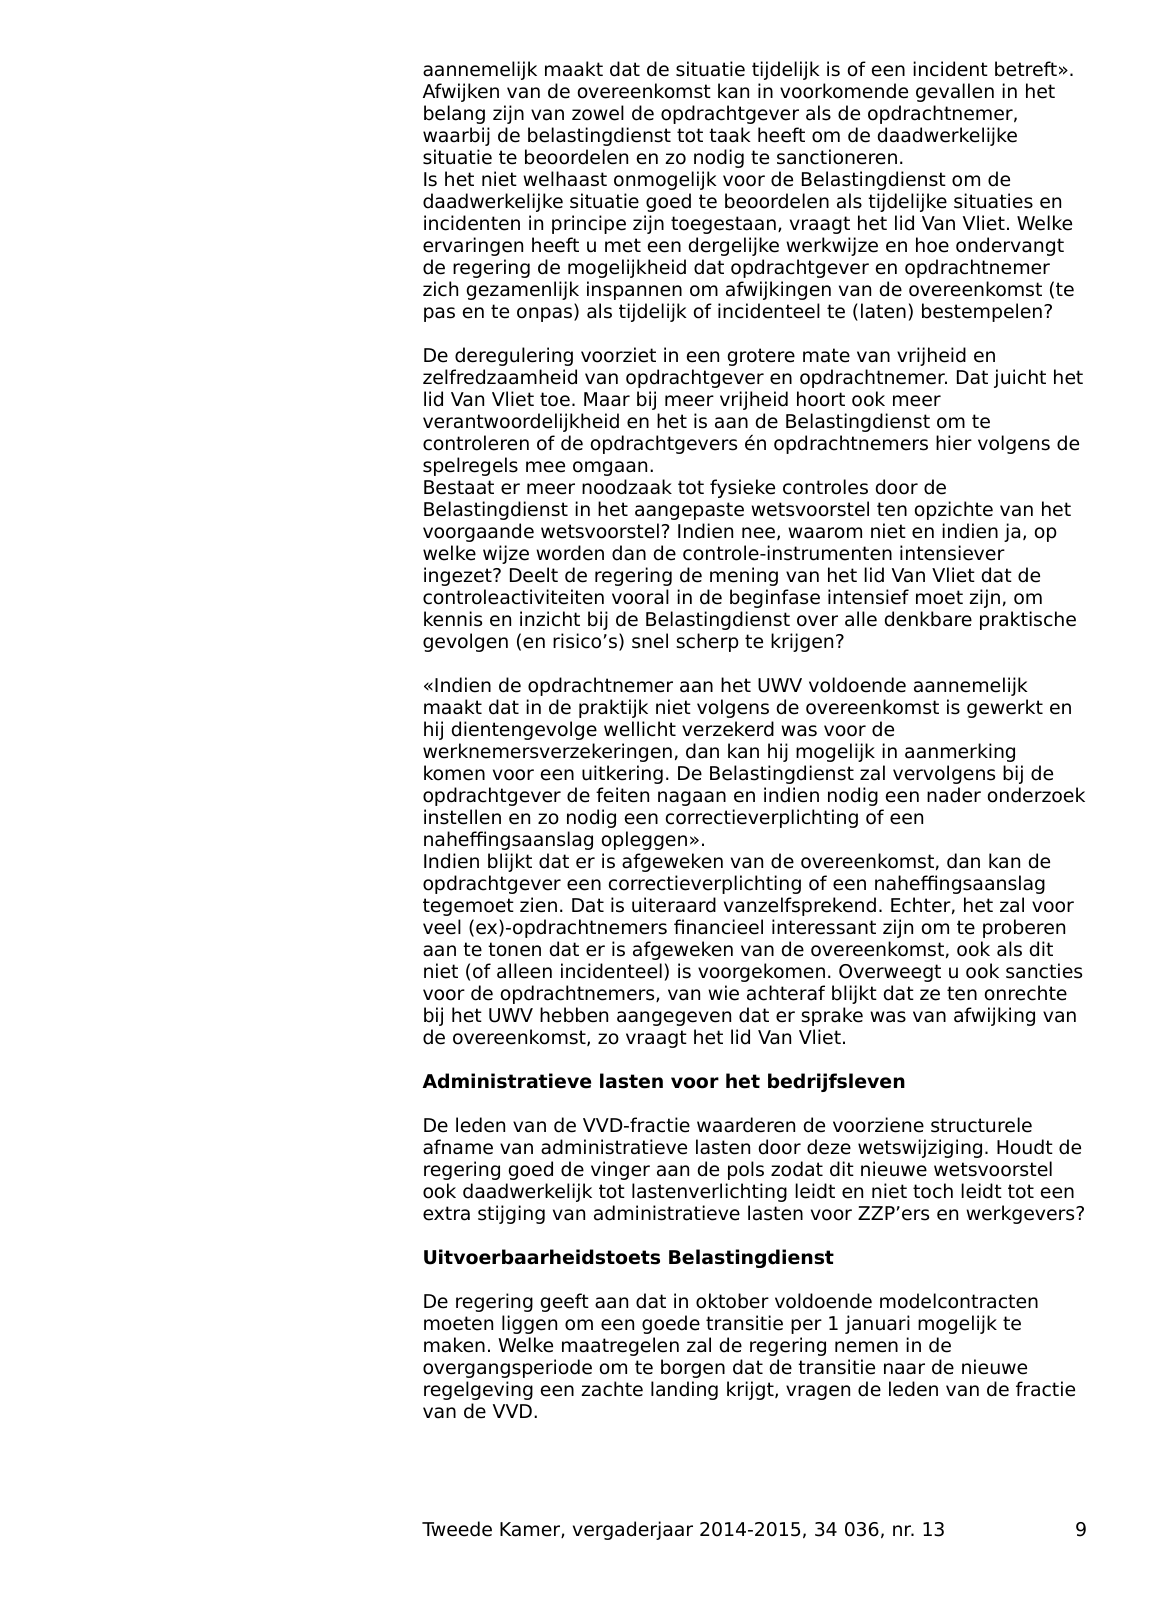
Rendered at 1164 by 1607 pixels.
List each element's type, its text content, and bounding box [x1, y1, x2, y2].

text aannemelijk maakt dat de situatie tijdelijk is of een incident betreft». Afwijken van de overeenkomst kan in voorkomende gevallen in het belang zijn van zowel de opdrachtgever als de opdrachtnemer, waarbij de belastingdienst tot taak heeft om de daadwerkelijke situatie te beoordelen en zo nodig te sanctioneren. [422, 59, 1087, 169]
text De deregulering voorziet in een grotere mate van vrijheid en zelfredzaamheid van opdrachtgever en opdrachtnemer. Dat juicht het lid Van Vliet toe. Maar bij meer vrijheid hoort ook meer verantwoordelijkheid en het is aan de Belastingdienst om te controleren of de opdrachtgevers én opdrachtnemers hier volgens de spelregels mee omgaan. [422, 345, 1087, 477]
text «Indien de opdrachtnemer aan het UWV voldoende aannemelijk maakt dat in de praktijk niet volgens de overeenkomst is gewerkt en hij dientengevolge wellicht verzekerd was voor de werknemersverzekeringen, dan kan hij mogelijk in aanmerking komen voor een uitkering. De Belastingdienst zal vervolgens bij de opdrachtgever de feiten nagaan en indien nodig een nader onderzoek instellen en zo nodig een correctieverplichting of een naheffingsaanslag opleggen». [422, 675, 1087, 851]
text Bestaat er meer noodzaak tot fysieke controles door de Belastingdienst in het aangepaste wetsvoorstel ten opzichte van het voorgaande wetsvoorstel? Indien nee, waarom niet en indien ja, op welke wijze worden dan de controle-instrumenten intensiever ingezet? Deelt de regering de mening van het lid Van Vliet dat de controleactiviteiten vooral in de beginfase intensief moet zijn, om kennis en inzicht bij de Belastingdienst over alle denkbare praktische gevolgen (en risico’s) snel scherp te krijgen? [422, 477, 1087, 653]
subtitle Administratieve lasten voor het bedrijfsleven [422, 1071, 1087, 1093]
text Indien blijkt dat er is afgeweken van de overeenkomst, dan kan de opdrachtgever een correctieverplichting of een naheffingsaanslag tegemoet zien. Dat is uiteraard vanzelfsprekend. Echter, het zal voor veel (ex)-opdrachtnemers financieel interessant zijn om te proberen aan te tonen dat er is afgeweken van de overeenkomst, ook als dit niet (of alleen incidenteel) is voorgekomen. Overweegt u ook sancties voor de opdrachtnemers, van wie achteraf blijkt dat ze ten onrechte bij het UWV hebben aangegeven dat er sprake was van afwijking van de overeenkomst, zo vraagt het lid Van Vliet. [422, 851, 1087, 1048]
text De regering geeft aan dat in oktober voldoende modelcontracten moeten liggen om een goede transitie per 1 januari mogelijk te maken. Welke maatregelen zal de regering nemen in de overgangsperiode om te borgen dat de transitie naar de nieuwe regelgeving een zachte landing krijgt, vragen de leden van de fractie van de VVD. [422, 1291, 1087, 1423]
subtitle Uitvoerbaarheidstoets Belastingdienst [422, 1247, 1087, 1269]
text Is het niet welhaast onmogelijk voor de Belastingdienst om de daadwerkelijke situatie goed te beoordelen als tijdelijke situaties en incidenten in principe zijn toegestaan, vraagt het lid Van Vliet. Welke ervaringen heeft u met een dergelijke werkwijze en hoe ondervangt de regering de mogelijkheid dat opdrachtgever en opdrachtnemer zich gezamenlijk inspannen om afwijkingen van de overeenkomst (te pas en te onpas) als tijdelijk of incidenteel te (laten) bestempelen? [422, 169, 1087, 323]
text De leden van de VVD-fractie waarderen de voorziene structurele afname van administratieve lasten door deze wetswijziging. Houdt de regering goed de vinger aan de pols zodat dit nieuwe wetsvoorstel ook daadwerkelijk tot lastenverlichting leidt en niet toch leidt tot een extra stijging van administratieve lasten voor ZZP’ers en werkgevers? [422, 1115, 1087, 1225]
